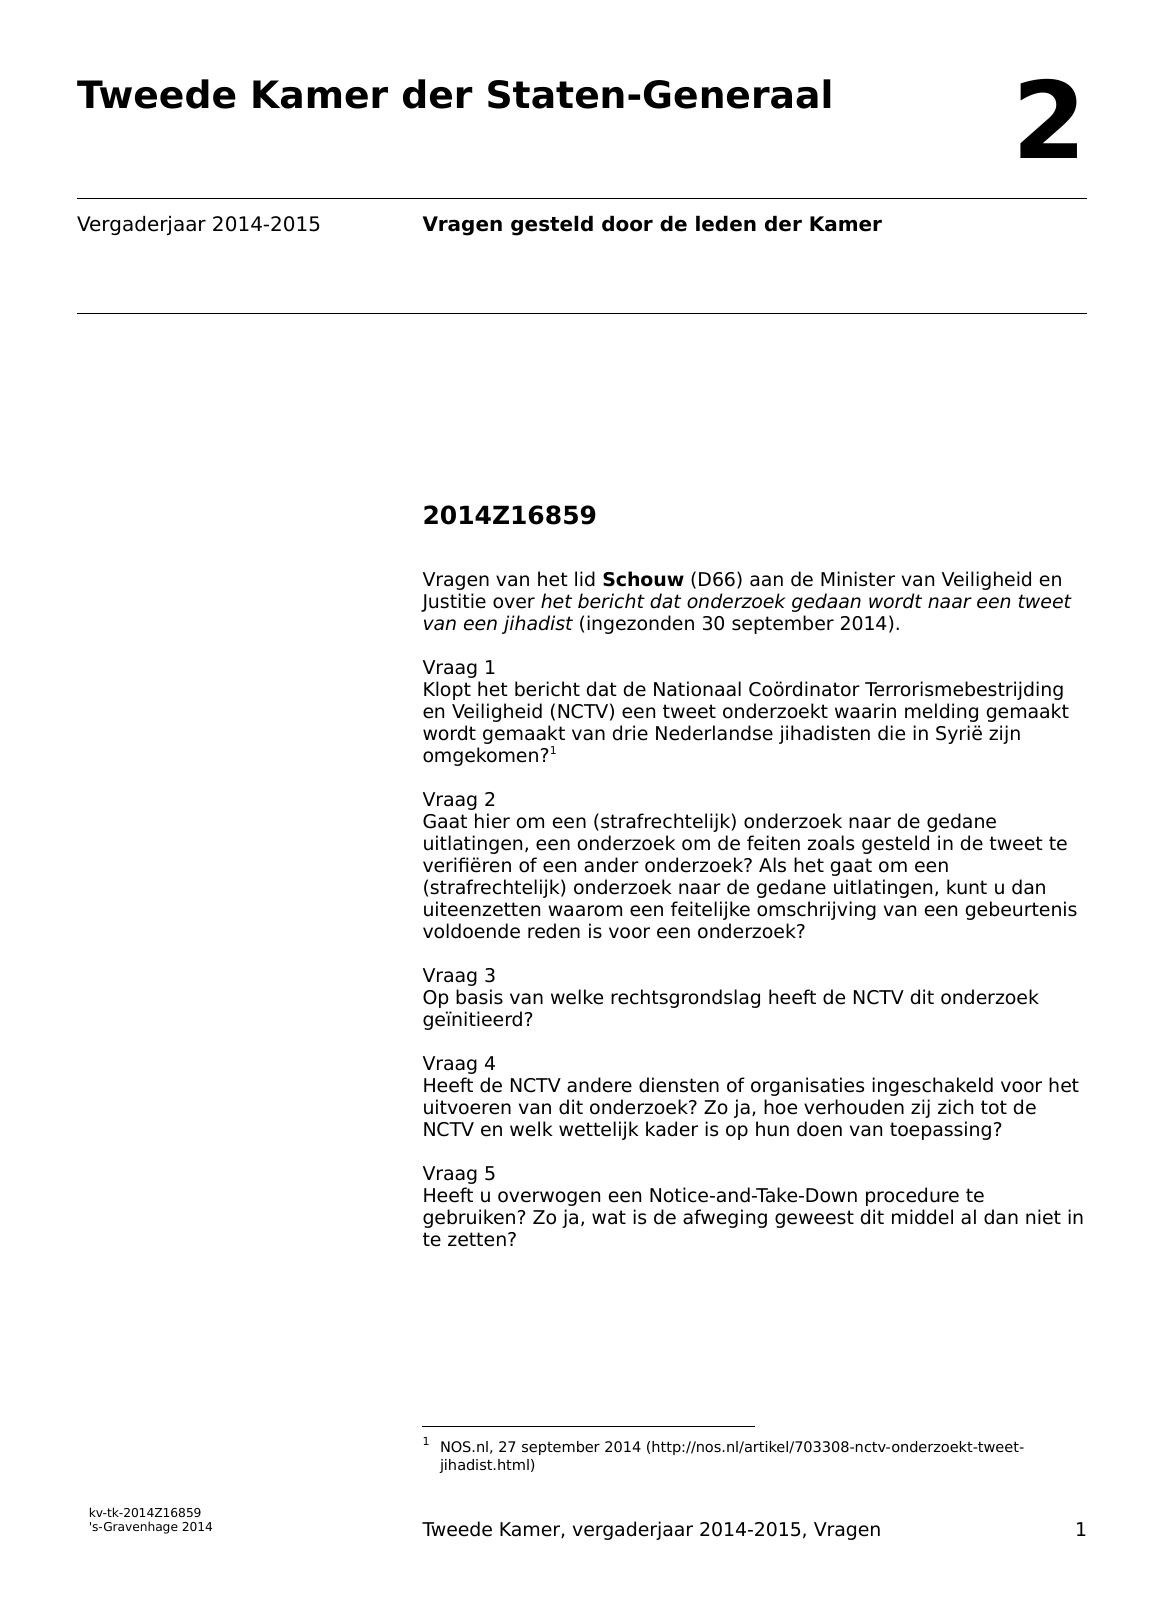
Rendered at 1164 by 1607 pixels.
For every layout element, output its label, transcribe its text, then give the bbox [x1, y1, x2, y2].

text Vraag 1 [422, 657, 1087, 679]
table_cell Vragen gesteld door de leden der Kamer [422, 199, 1087, 313]
text Vraag 5 [422, 1163, 1087, 1185]
text 's-Gravenhage 2014 [88, 1520, 323, 1534]
text Vragen van het lid Schouw (D66) aan de Minister van Veiligheid en Justitie over het bericht dat onderzoek gedaan wordt naar een tweet van een jihadist (ingezonden 30 september 2014). [422, 569, 1087, 635]
text Vraag 3 [422, 965, 1087, 987]
text Gaat hier om een (strafrechtelijk) onderzoek naar de gedane uitlatingen, een onderzoek om de feiten zoals gesteld in de tweet te verifiëren of een ander onderzoek? Als het gaat om een (strafrechtelijk) onderzoek naar de gedane uitlatingen, kunt u dan uiteenzetten waarom een feitelijke omschrijving van een gebeurtenis voldoende reden is voor een onderzoek? [422, 811, 1087, 943]
table_cell Vergaderjaar 2014-2015 [77, 199, 422, 313]
text Op basis van welke rechtsgrondslag heeft de NCTV dit onderzoek geïnitieerd? [422, 987, 1087, 1031]
text NOS.nl, 27 september 2014 (http://nos.nl/artikel/703308-nctv-onderzoekt-tweet-jihadist.html) [422, 1435, 1087, 1474]
text Vraag 2 [422, 789, 1087, 811]
text Klopt het bericht dat de Nationaal Coördinator Terrorismebestrijding en Veiligheid (NCTV) een tweet onderzoekt waarin melding gemaakt wordt gemaakt van drie Nederlandse jihadisten die in Syrië zijn omgekomen? [422, 679, 1087, 767]
text Vraag 4 [422, 1053, 1087, 1075]
text Heeft u overwogen een Notice-and-Take-Down procedure te gebruiken? Zo ja, wat is de afweging geweest dit middel al dan niet in te zetten? [422, 1185, 1087, 1251]
text 2014Z16859 [422, 501, 1087, 531]
table_header Tweede Kamer der Staten-Generaal [77, 59, 886, 198]
table_header 2 [886, 59, 1087, 198]
text kv-tk-2014Z16859 [88, 1506, 323, 1520]
text Heeft de NCTV andere diensten of organisaties ingeschakeld voor het uitvoeren van dit onderzoek? Zo ja, hoe verhouden zij zich tot de NCTV en welk wettelijk kader is op hun doen van toepassing? [422, 1075, 1087, 1141]
